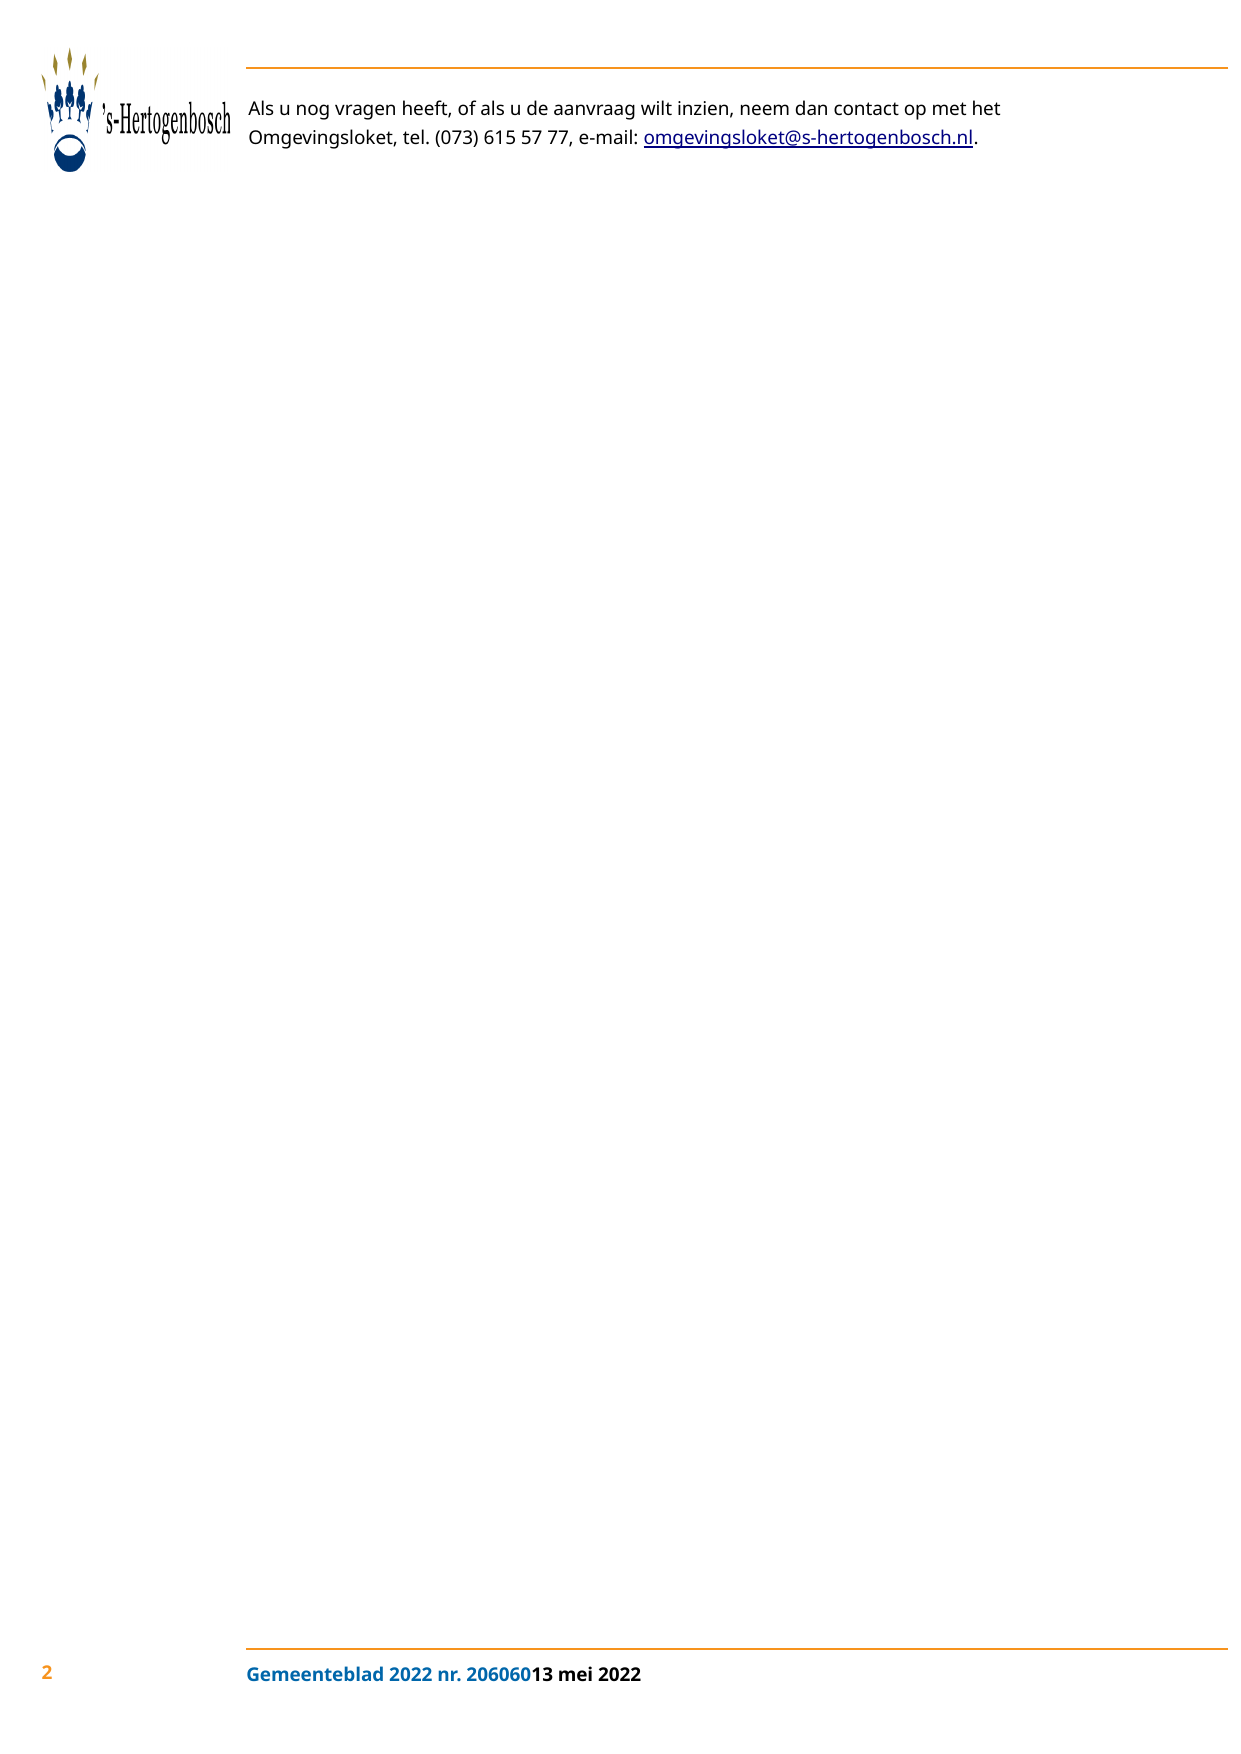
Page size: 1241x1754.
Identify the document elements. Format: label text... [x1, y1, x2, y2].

text Als u nog vragen heeft, of als u de aanvraag wilt inzien, neem dan contact op met het Omgevingsloket, tel. (073) 615 57 77, e-mail: omgevingsloket@s-hertogenbosch.nl. [248, 95, 1152, 150]
picture [41, 47, 231, 172]
